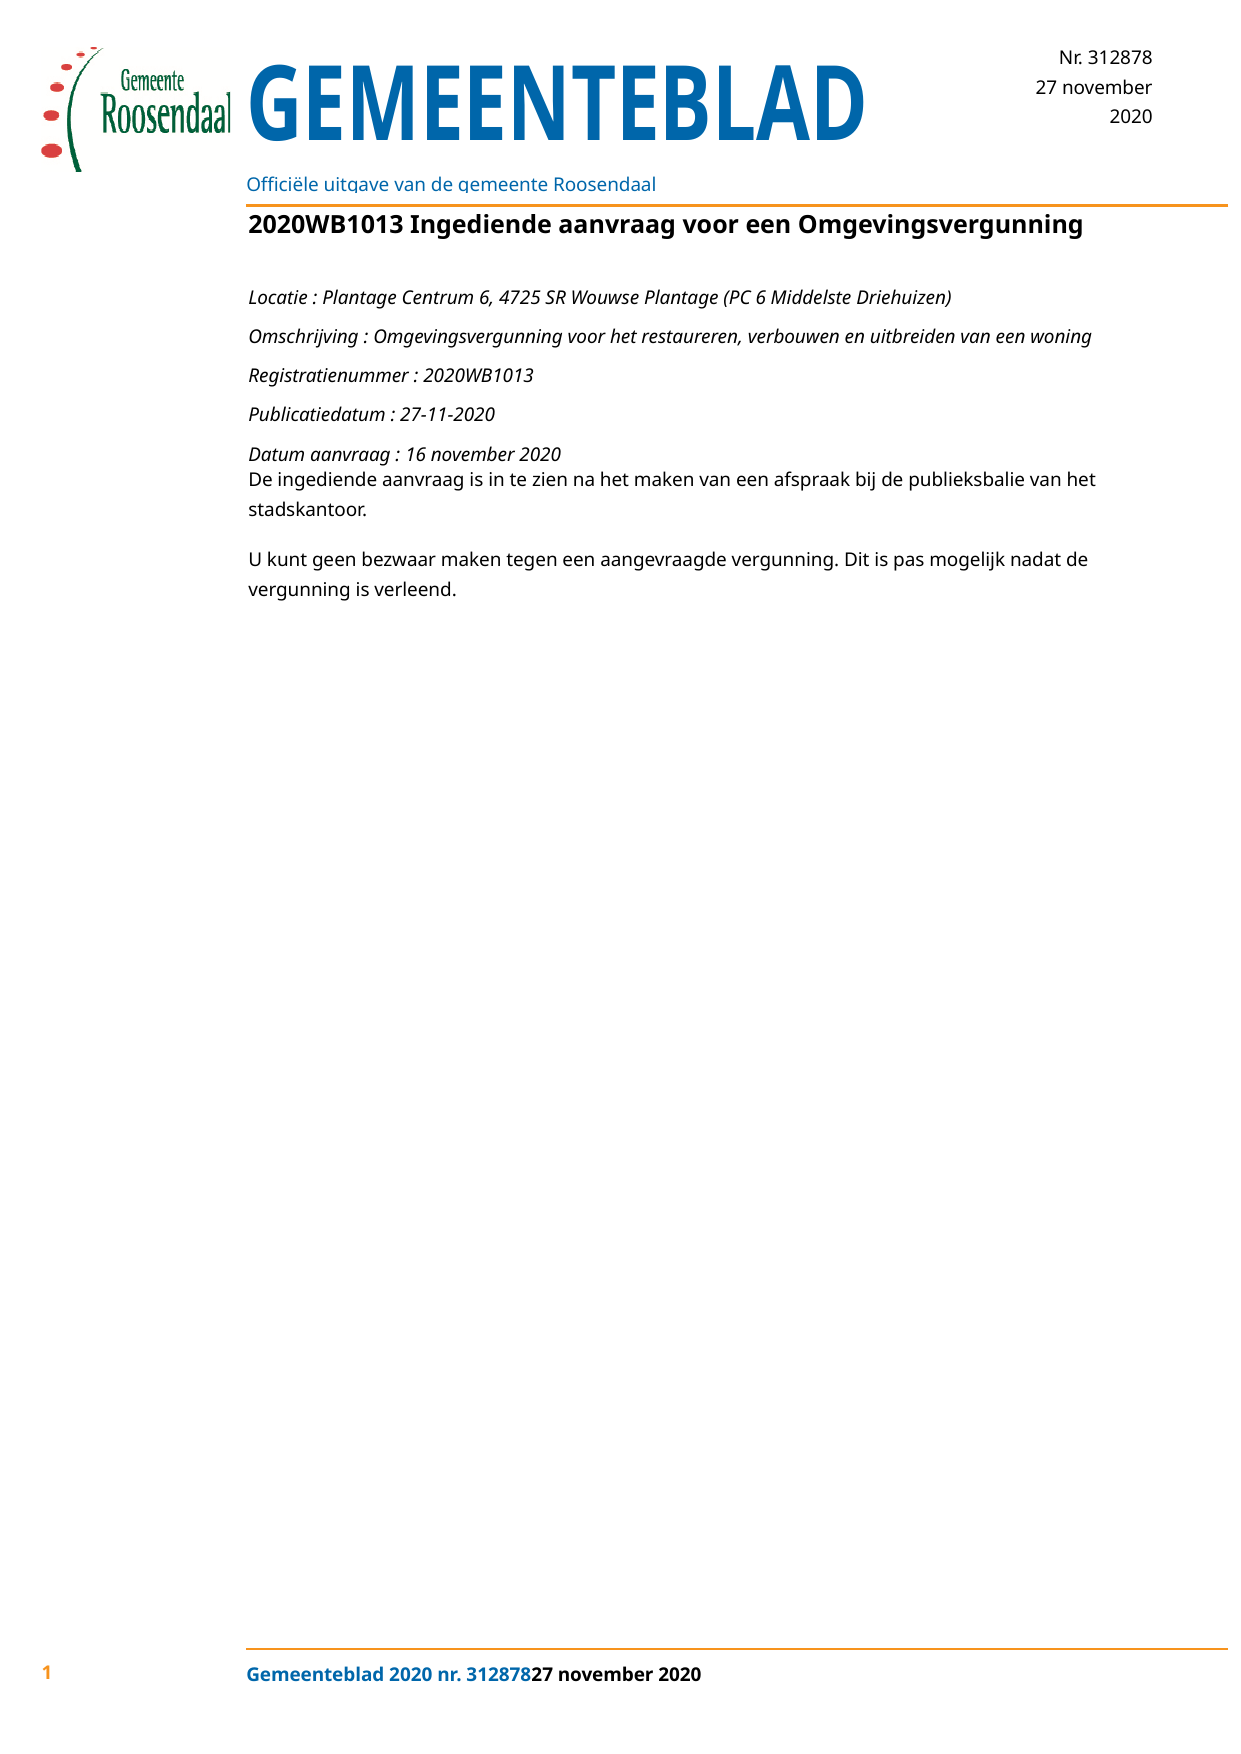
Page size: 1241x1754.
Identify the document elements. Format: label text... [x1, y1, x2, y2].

text Registratienummer : 2020WB1013 [248, 362, 1152, 388]
text Locatie : Plantage Centrum 6, 4725 SR Wouwse Plantage (PC 6 Middelste Driehuizen) [248, 284, 1152, 309]
text De ingediende aanvraag is in te zien na het maken van een afspraak bij de publieksbalie van het stadskantoor. [248, 467, 1152, 522]
text U kunt geen bezwaar maken tegen een aangevraagde vergunning. Dit is pas mogelijk nadat de vergunning is verleend. [248, 547, 1152, 602]
text Publicatiedatum : 27-11-2020 [248, 402, 1152, 427]
text Omschrijving : Omgevingsvergunning voor het restaureren, verbouwen en uitbreiden van een woning [248, 323, 1152, 349]
picture [41, 47, 231, 172]
text 2020WB1013 Ingediende aanvraag voor een Omgevingsvergunning [248, 207, 1152, 241]
text Datum aanvraag : 16 november 2020 [248, 441, 1152, 467]
